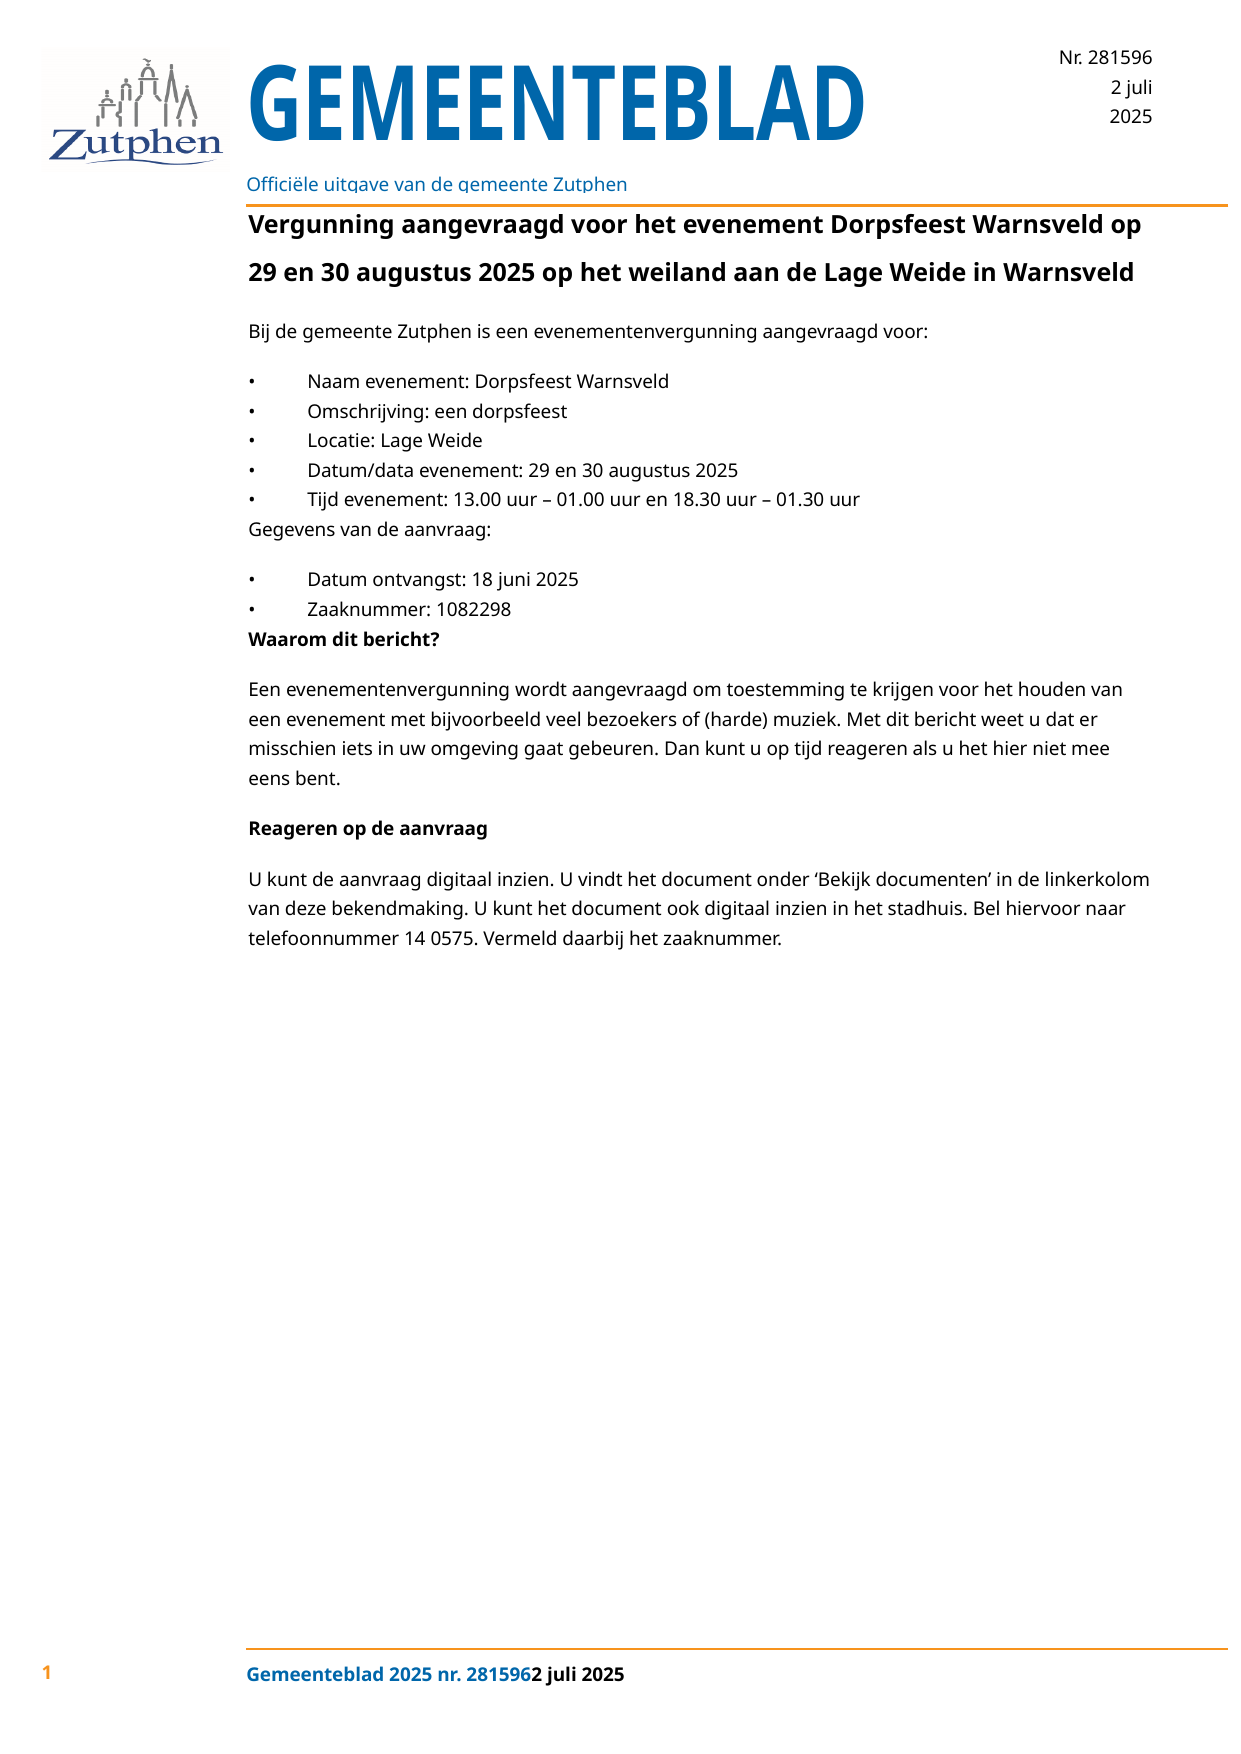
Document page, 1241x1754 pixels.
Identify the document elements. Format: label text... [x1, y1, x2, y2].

list Locatie: Lage Weide [248, 427, 1152, 453]
list Tijd evenement: 13.00 uur – 01.00 uur en 18.30 uur – 01.30 uur [248, 487, 1152, 512]
text U kunt de aanvraag digitaal inzien. U vindt het document onder ‘Bekijk documenten’ in de linkerkolom van deze bekendmaking. U kunt het document ook digitaal inzien in het stadhuis. Bel hiervoor naar telefoonnummer 14 0575. Vermeld daarbij het zaaknummer. [248, 866, 1152, 951]
text Reageren op de aanvraag [248, 815, 1152, 841]
text Een evenementenvergunning wordt aangevraagd om toestemming te krijgen voor het houden van een evenement met bijvoorbeeld veel bezoekers of (harde) muziek. Met dit bericht weet u dat er misschien iets in uw omgeving gaat gebeuren. Dan kunt u op tijd reageren als u het hier niet mee eens bent. [248, 676, 1152, 791]
text Bij de gemeente Zutphen is een evenementenvergunning aangevraagd voor: [248, 318, 1152, 344]
text Waarom dit bericht? [248, 626, 1152, 652]
list Naam evenement: Dorpsfeest Warnsveld [248, 368, 1152, 394]
list Omschrijving: een dorpsfeest [248, 398, 1152, 424]
text Vergunning aangevraagd voor het evenement Dorpsfeest Warnsveld op 29 en 30 augustus 2025 op het weiland aan de Lage Weide in Warnsveld [248, 207, 1152, 288]
list Datum ontvangst: 18 juni 2025 [248, 567, 1152, 592]
text Gegevens van de aanvraag: [248, 516, 1152, 542]
picture [41, 47, 231, 172]
list Datum/data evenement: 29 en 30 augustus 2025 [248, 457, 1152, 483]
list Zaaknummer: 1082298 [248, 596, 1152, 622]
